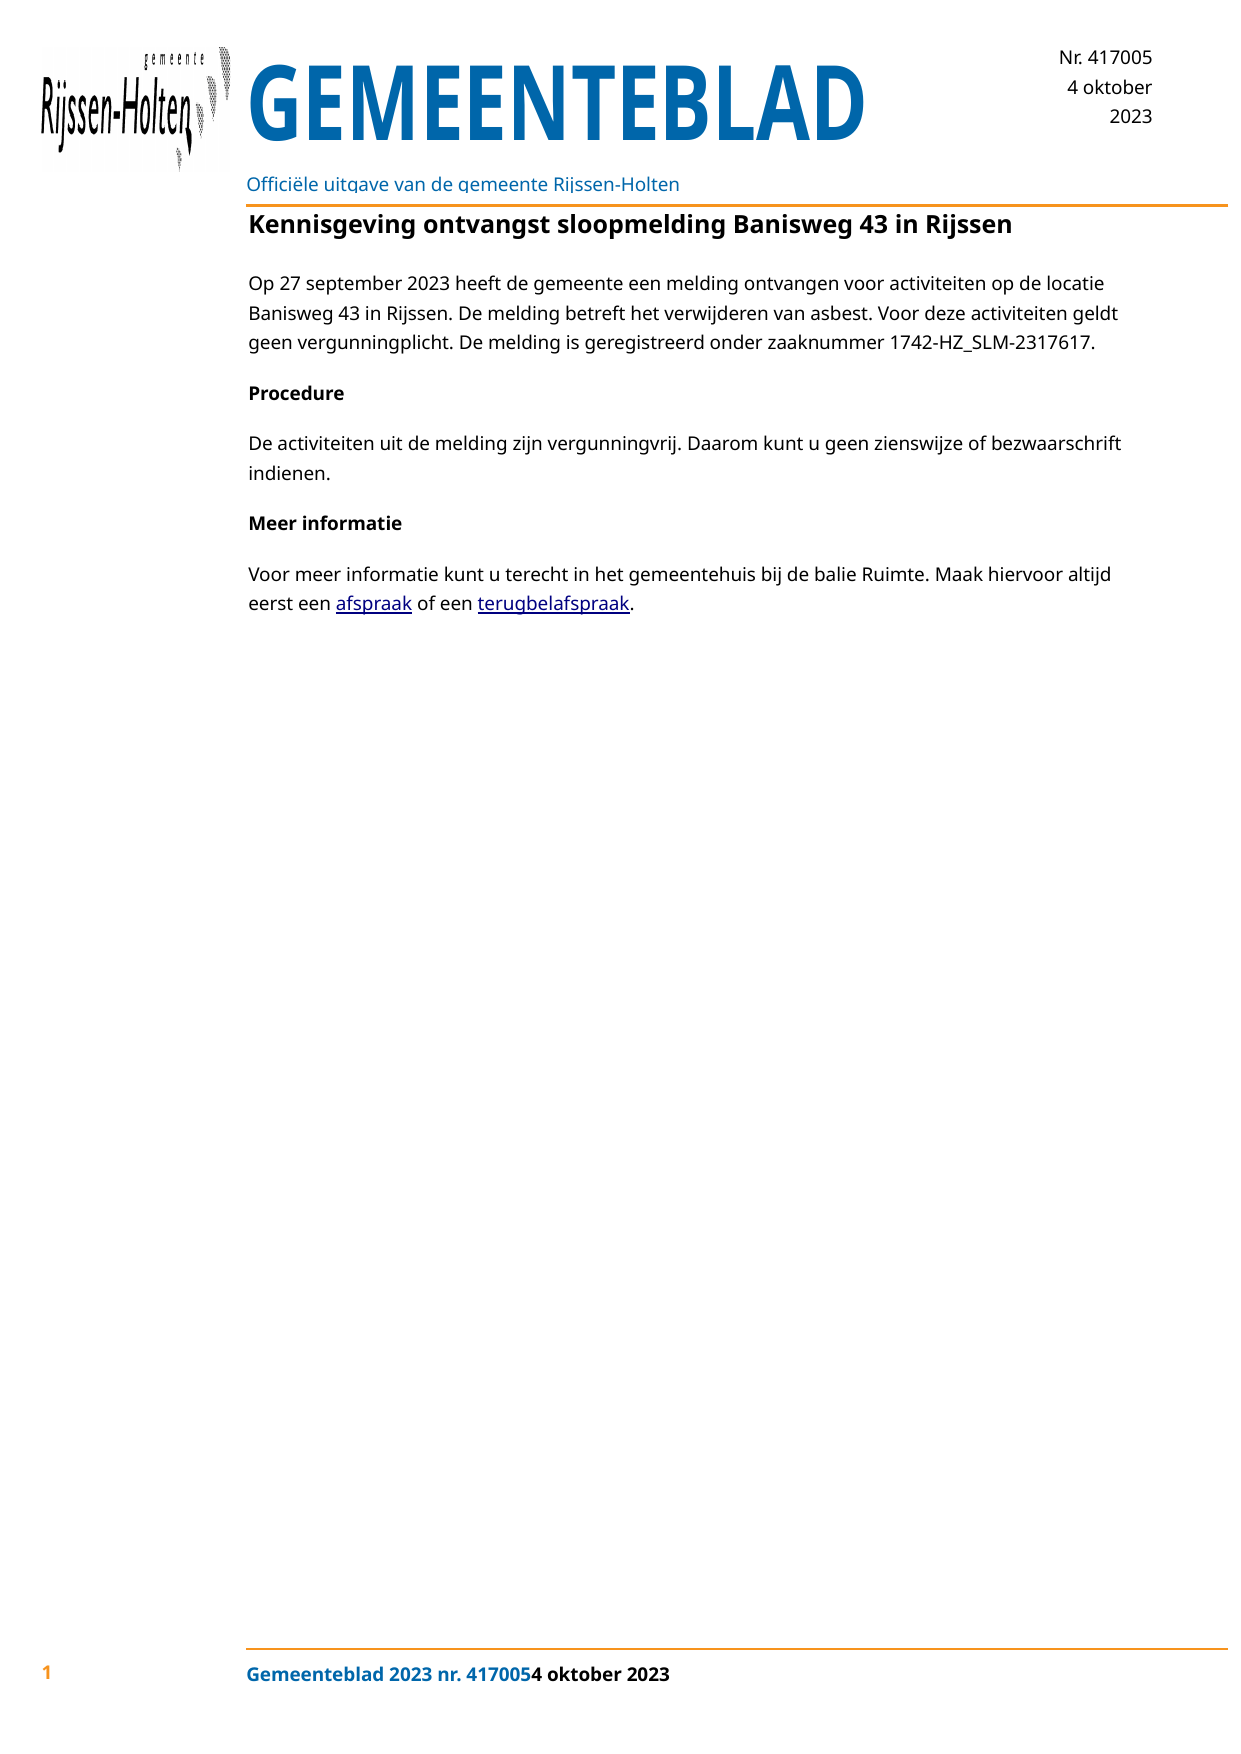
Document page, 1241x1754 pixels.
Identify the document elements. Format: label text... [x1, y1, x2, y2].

text Procedure [248, 380, 1152, 406]
text Voor meer informatie kunt u terecht in het gemeentehuis bij de balie Ruimte. Maak hiervoor altijd eerst een afspraak of een terugbelafspraak. [248, 561, 1152, 616]
text Meer informatie [248, 510, 1152, 536]
text Kennisgeving ontvangst sloopmelding Banisweg 43 in Rijssen [248, 207, 1152, 241]
text De activiteiten uit de melding zijn vergunningvrij. Daarom kunt u geen zienswijze of bezwaarschrift indienen. [248, 430, 1152, 486]
text Op 27 september 2023 heeft de gemeente een melding ontvangen voor activiteiten op de locatie Banisweg 43 in Rijssen. De melding betreft het verwijderen van asbest. Voor deze activiteiten geldt geen vergunningplicht. De melding is geregistreerd onder zaaknummer 1742-HZ_SLM-2317617. [248, 270, 1152, 355]
picture [41, 47, 231, 172]
